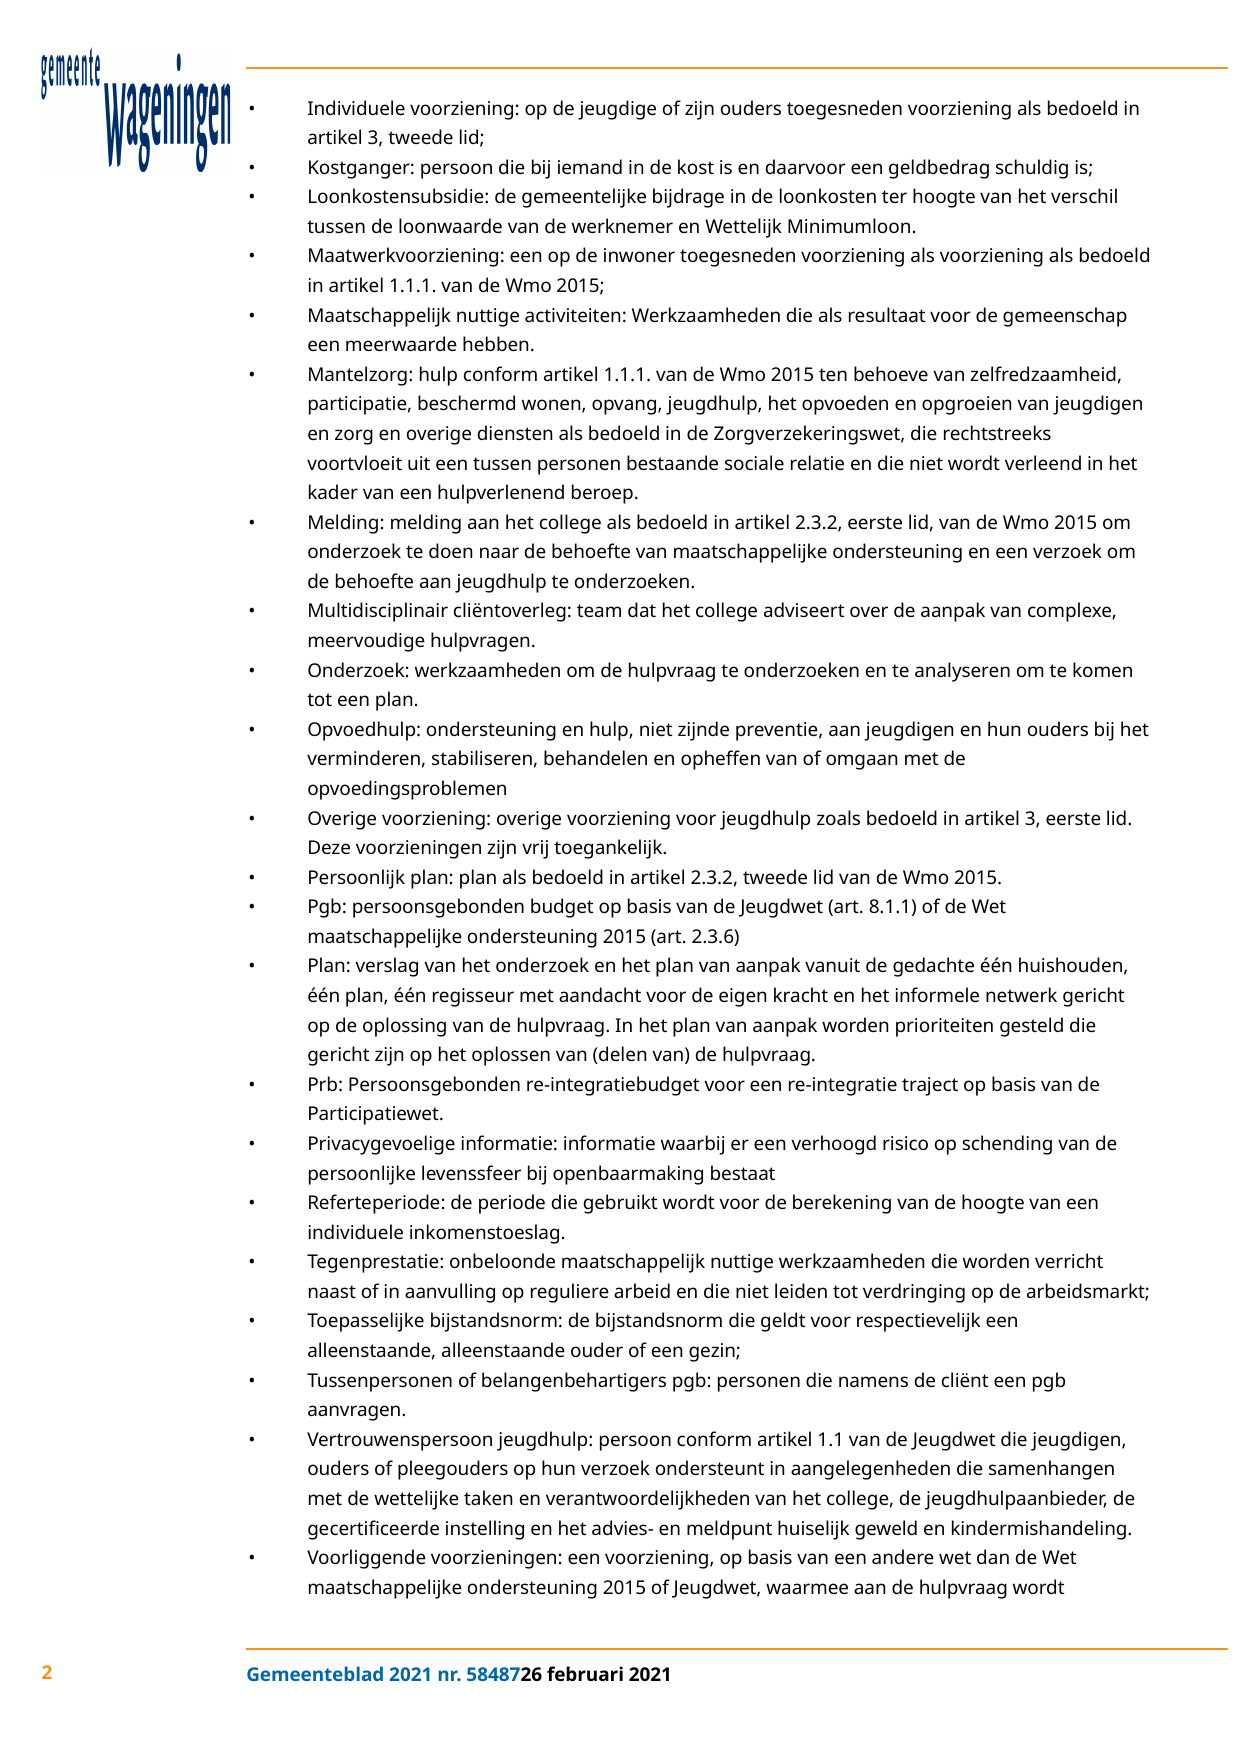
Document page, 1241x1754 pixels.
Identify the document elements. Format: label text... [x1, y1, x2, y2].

list Overige voorziening: overige voorziening voor jeugdhulp zoals bedoeld in artikel 3, eerste lid. Deze voorzieningen zijn vrij toegankelijk. [248, 805, 1152, 860]
list Plan: verslag van het onderzoek en het plan van aanpak vanuit de gedachte één huishouden, één plan, één regisseur met aandacht voor de eigen kracht en het informele netwerk gericht op de oplossing van de hulpvraag. In het plan van aanpak worden prioriteiten gesteld die gericht zijn op het oplossen van (delen van) de hulpvraag. [248, 953, 1152, 1067]
list Multidisciplinair cliëntoverleg: team dat het college adviseert over de aanpak van complexe, meervoudige hulpvragen. [248, 598, 1152, 653]
list Prb: Persoonsgebonden re-integratiebudget voor een re-integratie traject op basis van de Participatiewet. [248, 1071, 1152, 1126]
list Persoonlijk plan: plan als bedoeld in artikel 2.3.2, tweede lid van de Wmo 2015. [248, 864, 1152, 890]
list Privacygevoelige informatie: informatie waarbij er een verhoogd risico op schending van de persoonlijke levenssfeer bij openbaarmaking bestaat [248, 1130, 1152, 1186]
list Individuele voorziening: op de jeugdige of zijn ouders toegesneden voorziening als bedoeld in artikel 3, tweede lid; [248, 95, 1152, 150]
list Loonkostensubsidie: de gemeentelijke bijdrage in de loonkosten ter hoogte van het verschil tussen de loonwaarde van de werknemer en Wettelijk Minimumloon. [248, 183, 1152, 239]
list Maatwerkvoorziening: een op de inwoner toegesneden voorziening als voorziening als bedoeld in artikel 1.1.1. van de Wmo 2015; [248, 243, 1152, 298]
list Onderzoek: werkzaamheden om de hulpvraag te onderzoeken en te analyseren om te komen tot een plan. [248, 657, 1152, 712]
list Voorliggende voorzieningen: een voorziening, op basis van een andere wet dan de Wet maatschappelijke ondersteuning 2015 of Jeugdwet, waarmee aan de hulpvraag wordt [248, 1544, 1152, 1600]
list Toepasselijke bijstandsnorm: de bijstandsnorm die geldt voor respectievelijk een alleenstaande, alleenstaande ouder of een gezin; [248, 1308, 1152, 1363]
list Tegenprestatie: onbeloonde maatschappelijk nuttige werkzaamheden die worden verricht naast of in aanvulling op reguliere arbeid en die niet leiden tot verdringing op de arbeidsmarkt; [248, 1248, 1152, 1304]
list Tussenpersonen of belangenbehartigers pgb: personen die namens de cliënt een pgb aanvragen. [248, 1367, 1152, 1422]
picture [41, 47, 231, 172]
list Pgb: persoonsgebonden budget op basis van de Jeugdwet (art. 8.1.1) of de Wet maatschappelijke ondersteuning 2015 (art. 2.3.6) [248, 893, 1152, 949]
list Maatschappelijk nuttige activiteiten: Werkzaamheden die als resultaat voor de gemeenschap een meerwaarde hebben. [248, 302, 1152, 357]
list Melding: melding aan het college als bedoeld in artikel 2.3.2, eerste lid, van de Wmo 2015 om onderzoek te doen naar de behoefte van maatschappelijke ondersteuning en een verzoek om de behoefte aan jeugdhulp te onderzoeken. [248, 509, 1152, 594]
list Kostganger: persoon die bij iemand in de kost is en daarvoor een geldbedrag schuldig is; [248, 154, 1152, 180]
list Vertrouwenspersoon jeugdhulp: persoon conform artikel 1.1 van de Jeugdwet die jeugdigen, ouders of pleegouders op hun verzoek ondersteunt in aangelegenheden die samenhangen met de wettelijke taken en verantwoordelijkheden van het college, de jeugdhulpaanbieder, de gecertificeerde instelling en het advies- en meldpunt huiselijk geweld en kindermishandeling. [248, 1426, 1152, 1541]
list Mantelzorg: hulp conform artikel 1.1.1. van de Wmo 2015 ten behoeve van zelfredzaamheid, participatie, beschermd wonen, opvang, jeugdhulp, het opvoeden en opgroeien van jeugdigen en zorg en overige diensten als bedoeld in de Zorgverzekeringswet, die rechtstreeks voortvloeit uit een tussen personen bestaande sociale relatie en die niet wordt verleend in het kader van een hulpverlenend beroep. [248, 361, 1152, 505]
list Referteperiode: de periode die gebruikt wordt voor de berekening van de hoogte van een individuele inkomenstoeslag. [248, 1189, 1152, 1245]
list Opvoedhulp: ondersteuning en hulp, niet zijnde preventie, aan jeugdigen en hun ouders bij het verminderen, stabiliseren, behandelen en opheffen van of omgaan met de opvoedingsproblemen [248, 716, 1152, 801]
